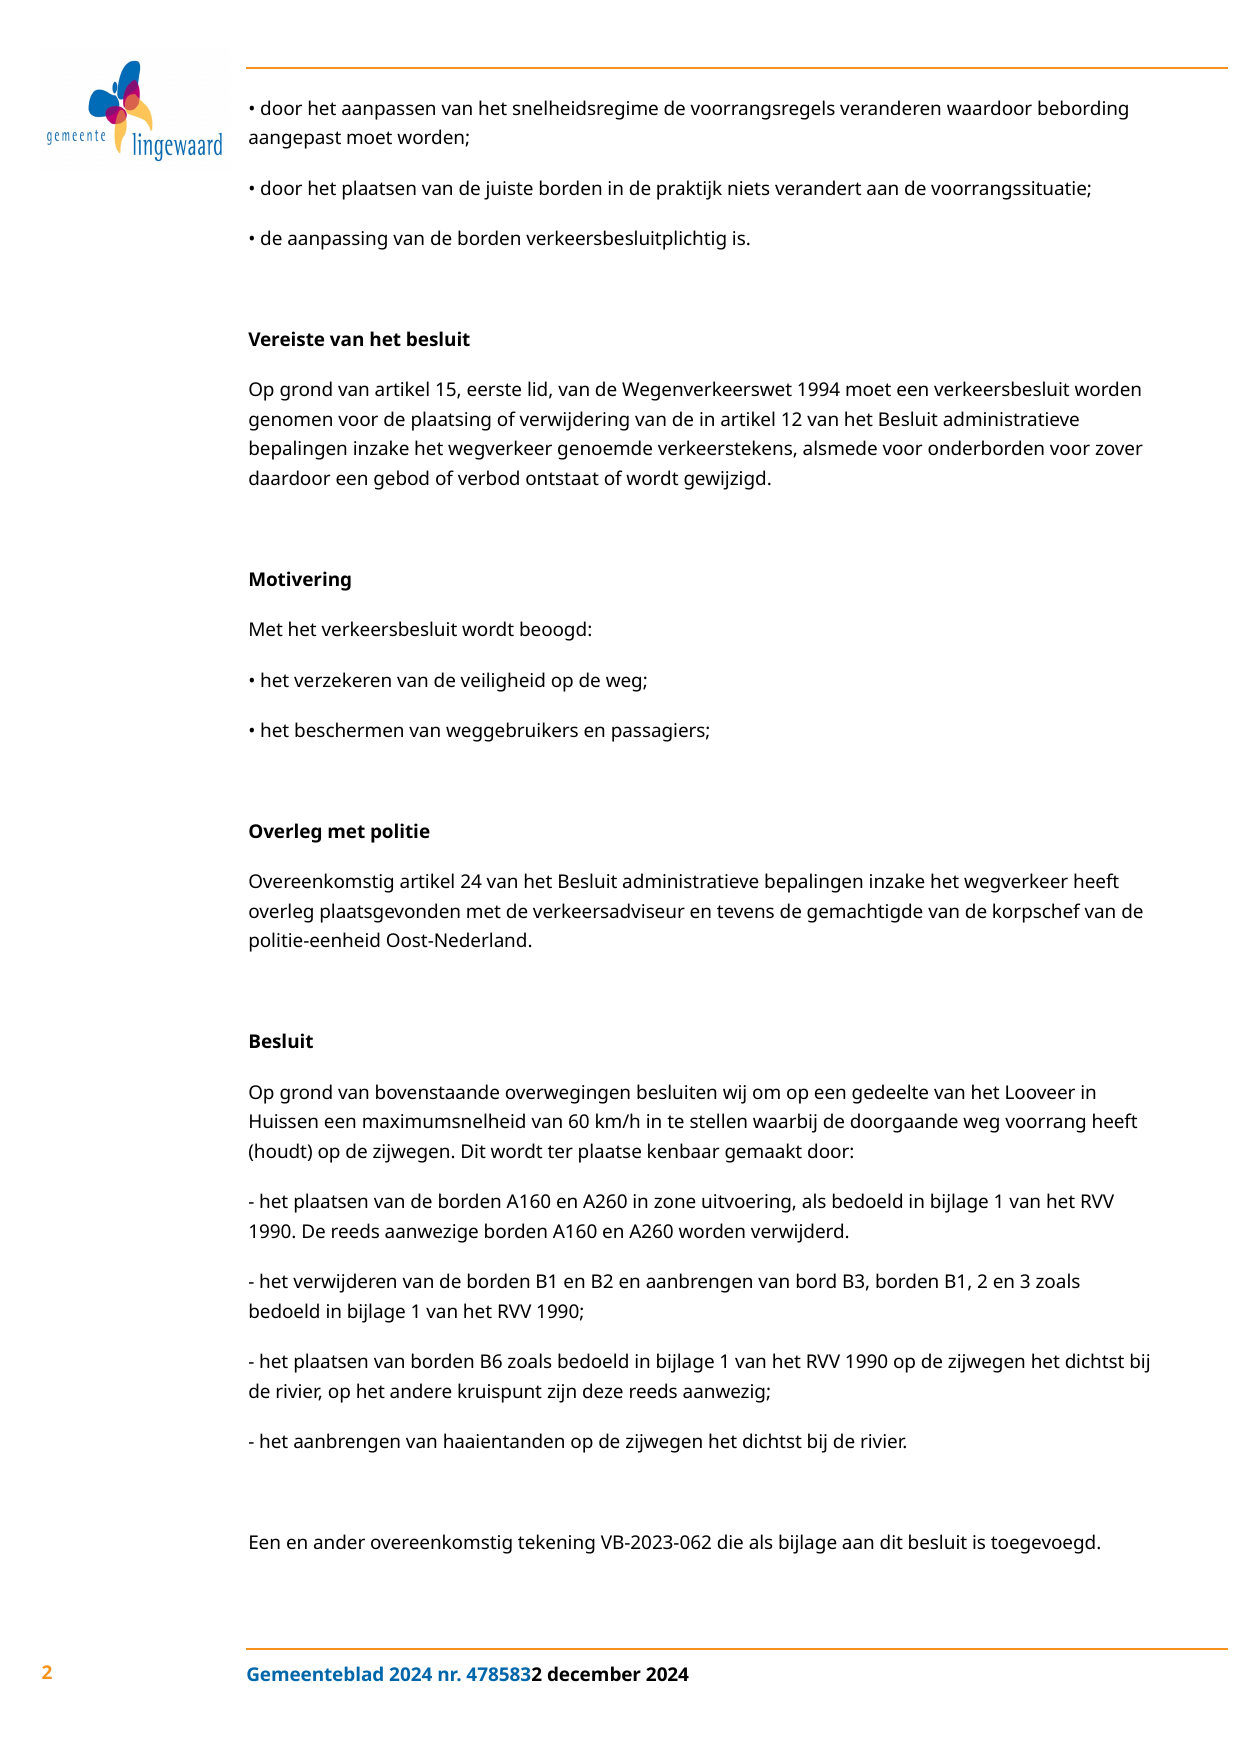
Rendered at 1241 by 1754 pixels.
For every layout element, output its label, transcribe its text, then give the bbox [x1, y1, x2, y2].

text - het plaatsen van borden B6 zoals bedoeld in bijlage 1 van het RVV 1990 op de zijwegen het dichtst bij de rivier, op het andere kruispunt zijn deze reeds aanwezig; [248, 1348, 1152, 1404]
text - het verwijderen van de borden B1 en B2 en aanbrengen van bord B3, borden B1, 2 en 3 zoals bedoeld in bijlage 1 van het RVV 1990; [248, 1268, 1152, 1324]
text - het aanbrengen van haaientanden op de zijwegen het dichtst bij de rivier. [248, 1428, 1152, 1454]
text Overleg met politie [248, 818, 1152, 844]
text - het plaatsen van de borden A160 en A260 in zone uitvoering, als bedoeld in bijlage 1 van het RVV 1990. De reeds aanwezige borden A160 en A260 worden verwijderd. [248, 1188, 1152, 1244]
text Vereiste van het besluit [248, 326, 1152, 352]
text • het beschermen van weggebruikers en passagiers; [248, 717, 1152, 743]
text • het verzekeren van de veiligheid op de weg; [248, 667, 1152, 693]
text Overeenkomstig artikel 24 van het Besluit administratieve bepalingen inzake het wegverkeer heeft overleg plaatsgevonden met de verkeersadviseur en tevens de gemachtigde van de korpschef van de politie-eenheid Oost-Nederland. [248, 868, 1152, 953]
text Motivering [248, 566, 1152, 592]
text • door het plaatsen van de juiste borden in de praktijk niets verandert aan de voorrangssituatie; [248, 175, 1152, 201]
text Besluit [248, 1028, 1152, 1054]
picture [41, 47, 231, 172]
text • de aanpassing van de borden verkeersbesluitplichtig is. [248, 225, 1152, 251]
text Een en ander overeenkomstig tekening VB-2023-062 die als bijlage aan dit besluit is toegevoegd. [248, 1529, 1152, 1555]
text • door het aanpassen van het snelheidsregime de voorrangsregels veranderen waardoor bebording aangepast moet worden; [248, 95, 1152, 150]
text Op grond van artikel 15, eerste lid, van de Wegenverkeerswet 1994 moet een verkeersbesluit worden genomen voor de plaatsing of verwijdering van de in artikel 12 van het Besluit administratieve bepalingen inzake het wegverkeer genoemde verkeerstekens, alsmede voor onderborden voor zover daardoor een gebod of verbod ontstaat of wordt gewijzigd. [248, 376, 1152, 491]
text Met het verkeersbesluit wordt beoogd: [248, 616, 1152, 642]
text Op grond van bovenstaande overwegingen besluiten wij om op een gedeelte van het Looveer in Huissen een maximumsnelheid van 60 km/h in te stellen waarbij de doorgaande weg voorrang heeft (houdt) op de zijwegen. Dit wordt ter plaatse kenbaar gemaakt door: [248, 1079, 1152, 1164]
